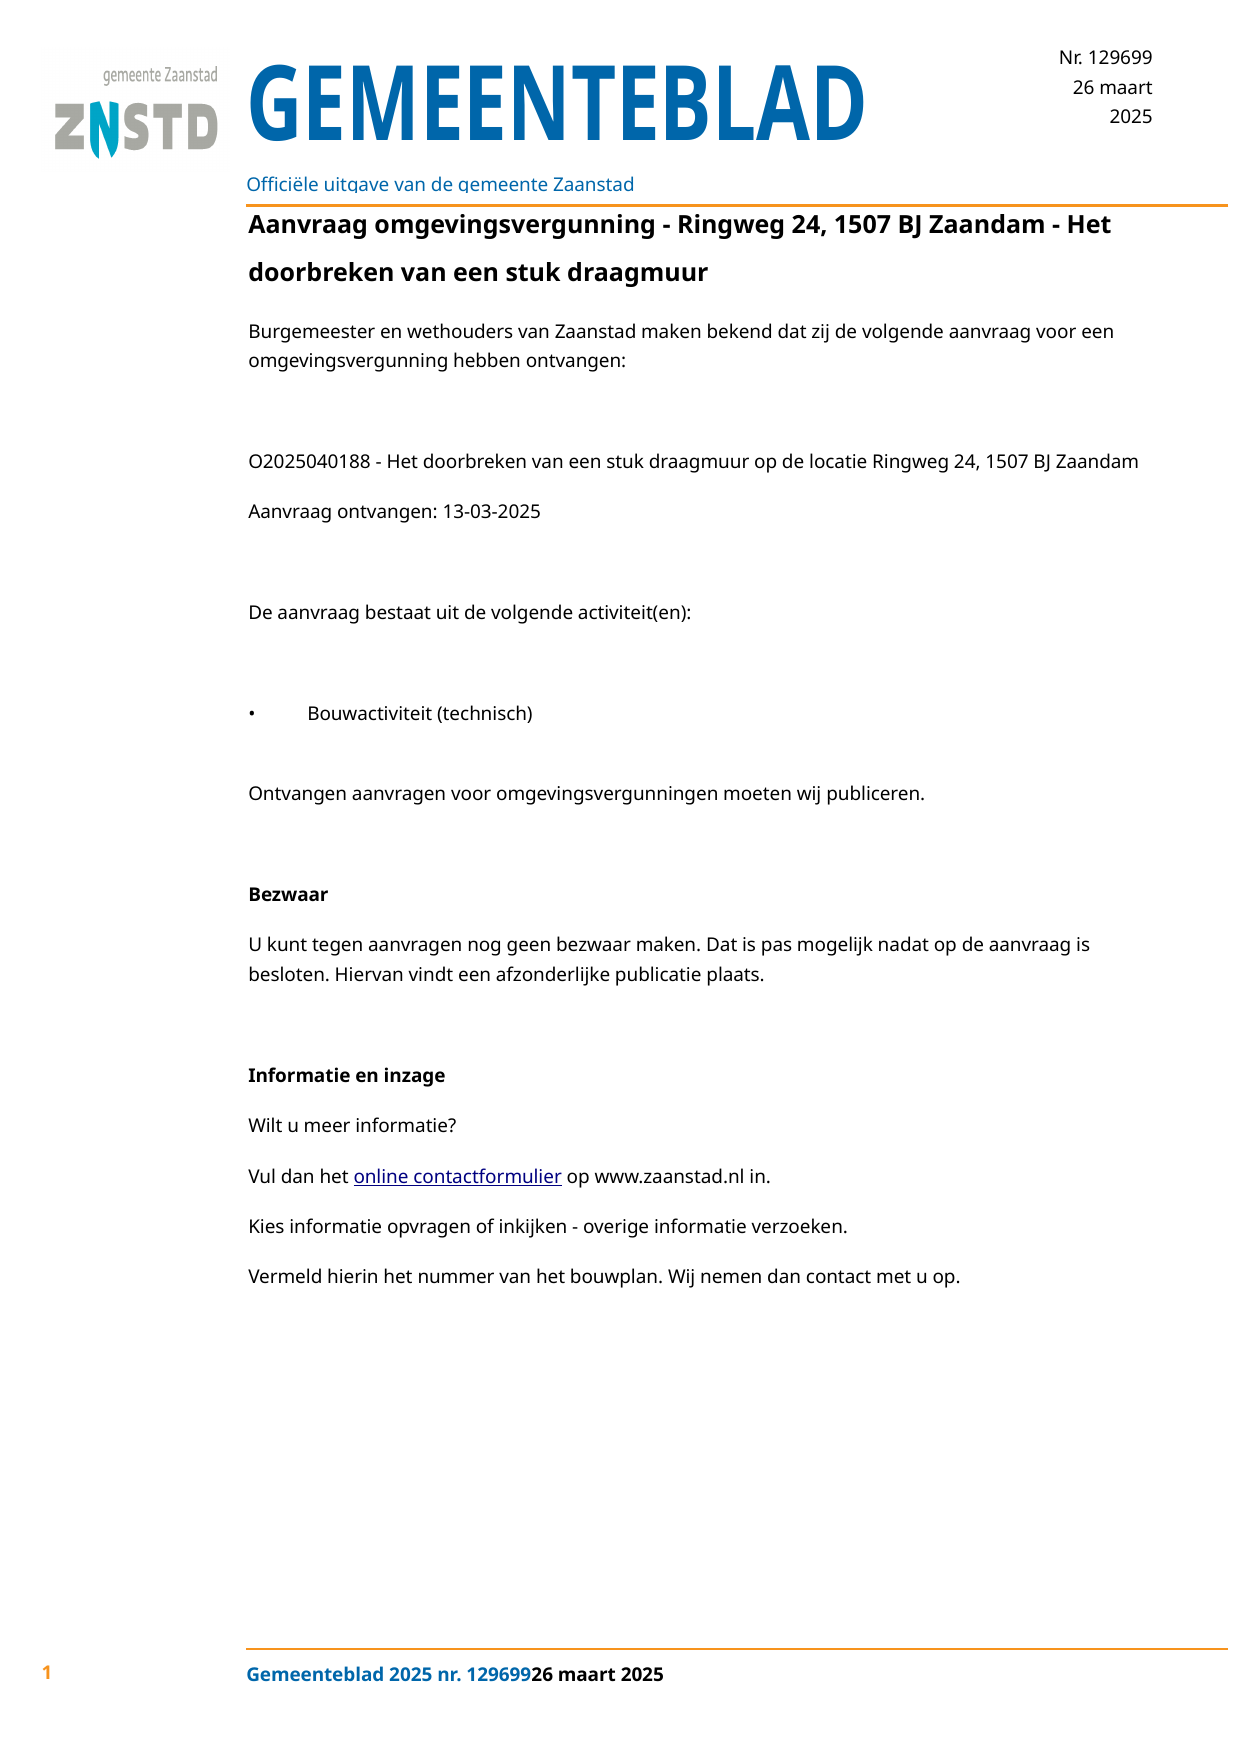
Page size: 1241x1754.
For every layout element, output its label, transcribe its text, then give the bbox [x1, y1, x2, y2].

text Informatie en inzage [248, 1062, 1152, 1088]
text Kies informatie opvragen of inkijken - overige informatie verzoeken. [248, 1213, 1152, 1239]
text Aanvraag omgevingsvergunning - Ringweg 24, 1507 BJ Zaandam - Het doorbreken van een stuk draagmuur [248, 207, 1152, 288]
text Ontvangen aanvragen voor omgevingsvergunningen moeten wij publiceren. [248, 780, 1152, 806]
text Vul dan het online contactformulier op www.zaanstad.nl in. [248, 1163, 1152, 1189]
text De aanvraag bestaat uit de volgende activiteit(en): [248, 599, 1152, 625]
text U kunt tegen aanvragen nog geen bezwaar maken. Dat is pas mogelijk nadat op de aanvraag is besloten. Hiervan vindt een afzonderlijke publicatie plaats. [248, 932, 1152, 987]
picture [41, 47, 231, 172]
text Vermeld hierin het nummer van het bouwplan. Wij nemen dan contact met u op. [248, 1264, 1152, 1289]
text Aanvraag ontvangen: 13-03-2025 [248, 499, 1152, 524]
text Bezwaar [248, 881, 1152, 907]
text Wilt u meer informatie? [248, 1112, 1152, 1138]
text Burgemeester en wethouders van Zaanstad maken bekend dat zij de volgende aanvraag voor een omgevingsvergunning hebben ontvangen: [248, 318, 1152, 373]
text O2025040188 - Het doorbreken van een stuk draagmuur op de locatie Ringweg 24, 1507 BJ Zaandam [248, 448, 1152, 474]
list Bouwactiviteit (technisch) [248, 700, 1152, 726]
